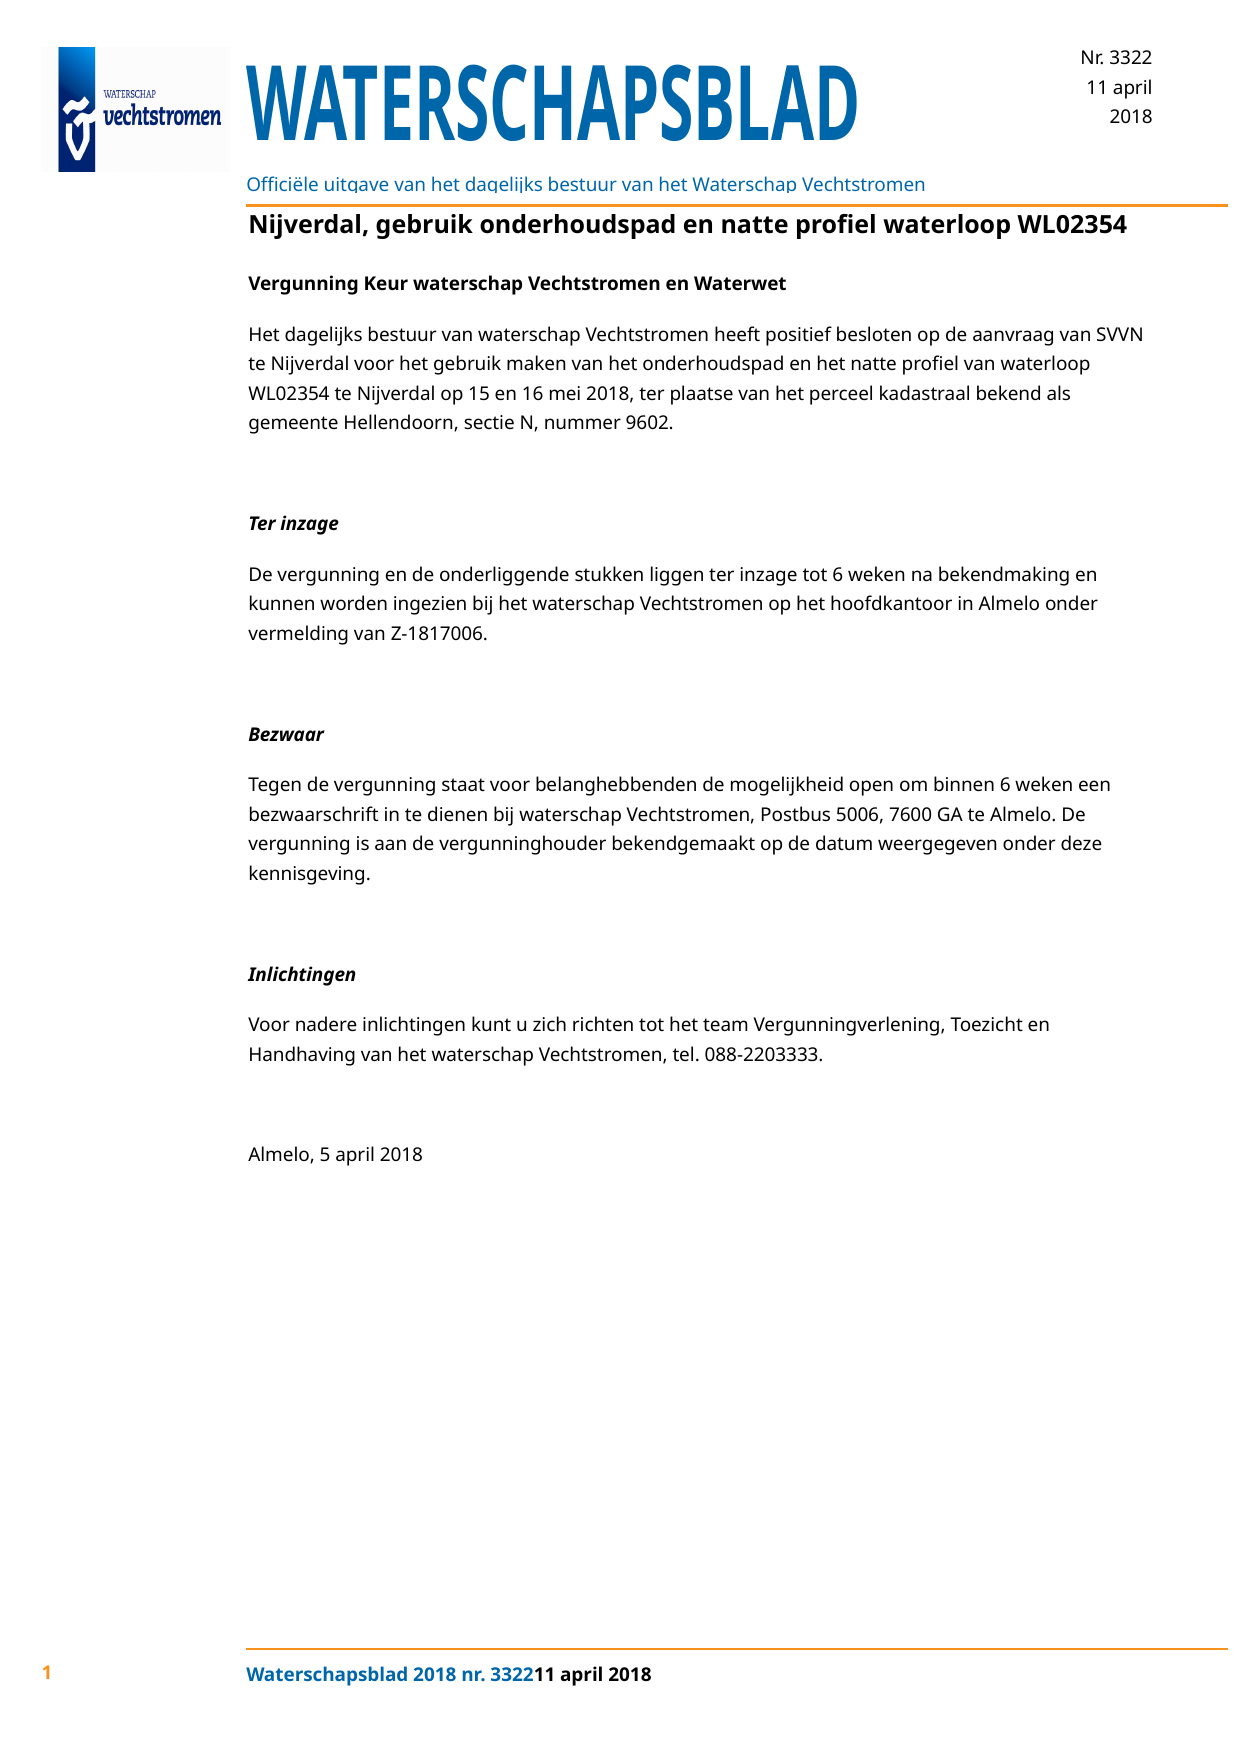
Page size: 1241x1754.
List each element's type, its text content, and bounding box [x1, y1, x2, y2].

text Nijverdal, gebruik onderhoudspad en natte profiel waterloop WL02354 [248, 207, 1152, 241]
text Bezwaar [248, 721, 1152, 746]
text De vergunning en de onderliggende stukken liggen ter inzage tot 6 weken na bekendmaking en kunnen worden ingezien bij het waterschap Vechtstromen op het hoofdkantoor in Almelo onder vermelding van Z-1817006. [248, 561, 1152, 646]
text Inlichtingen [248, 961, 1152, 986]
text Voor nadere inlichtingen kunt u zich richten tot het team Vergunningverlening, Toezicht en Handhaving van het waterschap Vechtstromen, tel. 088-2203333. [248, 1011, 1152, 1066]
text Vergunning Keur waterschap Vechtstromen en Waterwet [248, 270, 1152, 296]
text Het dagelijks bestuur van waterschap Vechtstromen heeft positief besloten op de aanvraag van SVVN te Nijverdal voor het gebruik maken van het onderhoudspad en het natte profiel van waterloop WL02354 te Nijverdal op 15 en 16 mei 2018, ter plaatse van het perceel kadastraal bekend als gemeente Hellendoorn, sectie N, nummer 9602. [248, 321, 1152, 435]
text Almelo, 5 april 2018 [248, 1142, 1152, 1167]
picture [41, 47, 231, 172]
text Ter inzage [248, 510, 1152, 536]
text Tegen de vergunning staat voor belanghebbenden de mogelijkheid open om binnen 6 weken een bezwaarschrift in te dienen bij waterschap Vechtstromen, Postbus 5006, 7600 GA te Almelo. De vergunning is aan de vergunninghouder bekendgemaakt op de datum weergegeven onder deze kennisgeving. [248, 771, 1152, 886]
